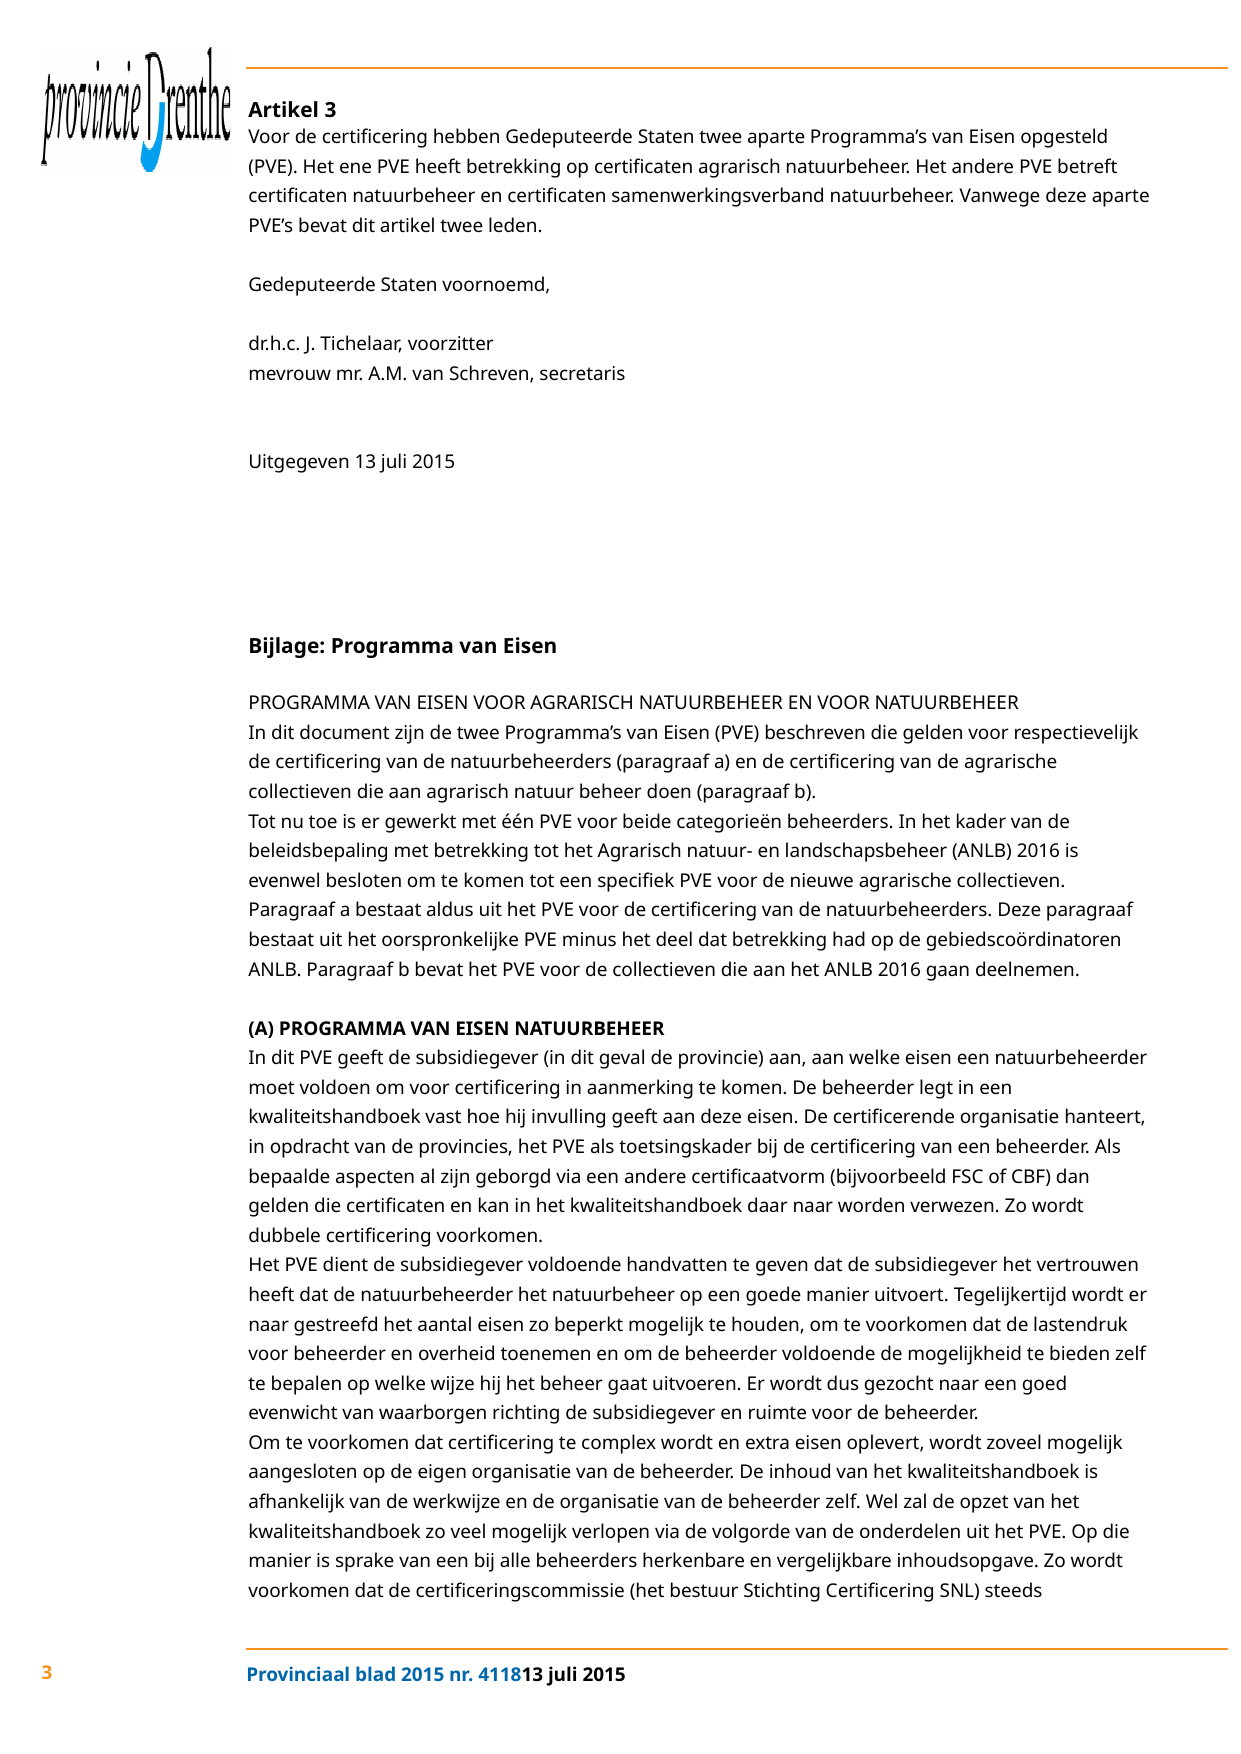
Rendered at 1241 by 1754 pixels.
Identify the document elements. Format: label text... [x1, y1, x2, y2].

text (A) PROGRAMMA VAN EISEN NATUURBEHEER [248, 1015, 1152, 1041]
text In dit PVE geeft de subsidiegever (in dit geval de provincie) aan, aan welke eisen een natuurbeheerder moet voldoen om voor certificering in aanmerking te komen. De beheerder legt in een kwaliteitshandboek vast hoe hij invulling geeft aan deze eisen. De certificerende organisatie hanteert, in opdracht van de provincies, het PVE als toetsingskader bij de certificering van een beheerder. Als bepaalde aspecten al zijn geborgd via een andere certificaatvorm (bijvoorbeeld FSC of CBF) dan gelden die certificaten en kan in het kwaliteitshandboek daar naar worden verwezen. Zo wordt dubbele certificering voorkomen. [248, 1044, 1152, 1248]
text dr.h.c. J. Tichelaar, voorzitter [248, 330, 1152, 356]
text Bijlage: Programma van Eisen [248, 632, 1152, 660]
text Om te voorkomen dat certificering te complex wordt en extra eisen oplevert, wordt zoveel mogelijk aangesloten op de eigen organisatie van de beheerder. De inhoud van het kwaliteitshandboek is afhankelijk van de werkwijze en de organisatie van de beheerder zelf. Wel zal de opzet van het kwaliteitshandboek zo veel mogelijk verlopen via de volgorde van de onderdelen uit het PVE. Op die manier is sprake van een bij alle beheerders herkenbare en vergelijkbare inhoudsopgave. Zo wordt voorkomen dat de certificeringscommissie (het bestuur Stichting Certificering SNL) steeds [248, 1429, 1152, 1603]
text In dit document zijn de twee Programma’s van Eisen (PVE) beschreven die gelden voor respectievelijk de certificering van de natuurbeheerders (paragraaf a) en de certificering van de agrarische collectieven die aan agrarisch natuur beheer doen (paragraaf b). [248, 719, 1152, 804]
text Voor de certificering hebben Gedeputeerde Staten twee aparte Programma’s van Eisen opgesteld (PVE). Het ene PVE heeft betrekking op certificaten agrarisch natuurbeheer. Het andere PVE betreft certificaten natuurbeheer en certificaten samenwerkingsverband natuurbeheer. Vanwege deze aparte PVE’s bevat dit artikel twee leden. [248, 123, 1152, 238]
text Het PVE dient de subsidiegever voldoende handvatten te geven dat de subsidiegever het vertrouwen heeft dat de natuurbeheerder het natuurbeheer op een goede manier uitvoert. Tegelijkertijd wordt er naar gestreefd het aantal eisen zo beperkt mogelijk te houden, om te voorkomen dat de lastendruk voor beheerder en overheid toenemen en om de beheerder voldoende de mogelijkheid te bieden zelf te bepalen op welke wijze hij het beheer gaat uitvoeren. Er wordt dus gezocht naar een goed evenwicht van waarborgen richting de subsidiegever en ruimte voor de beheerder. [248, 1252, 1152, 1425]
text PROGRAMMA VAN EISEN VOOR AGRARISCH NATUURBEHEER EN VOOR NATUURBEHEER [248, 689, 1152, 715]
picture [41, 47, 231, 172]
text mevrouw mr. A.M. van Schreven, secretaris [248, 360, 1152, 386]
text Artikel 3 [248, 95, 1152, 123]
text Gedeputeerde Staten voornoemd, [248, 271, 1152, 297]
text Uitgegeven 13 juli 2015 [248, 449, 1152, 474]
text Tot nu toe is er gewerkt met één PVE voor beide categorieën beheerders. In het kader van de beleidsbepaling met betrekking tot het Agrarisch natuur- en landschapsbeheer (ANLB) 2016 is evenwel besloten om te komen tot een specifiek PVE voor de nieuwe agrarische collectieven. Paragraaf a bestaat aldus uit het PVE voor de certificering van de natuurbeheerders. Deze paragraaf bestaat uit het oorspronkelijke PVE minus het deel dat betrekking had op de gebiedscoördinatoren ANLB. Paragraaf b bevat het PVE voor de collectieven die aan het ANLB 2016 gaan deelnemen. [248, 808, 1152, 982]
